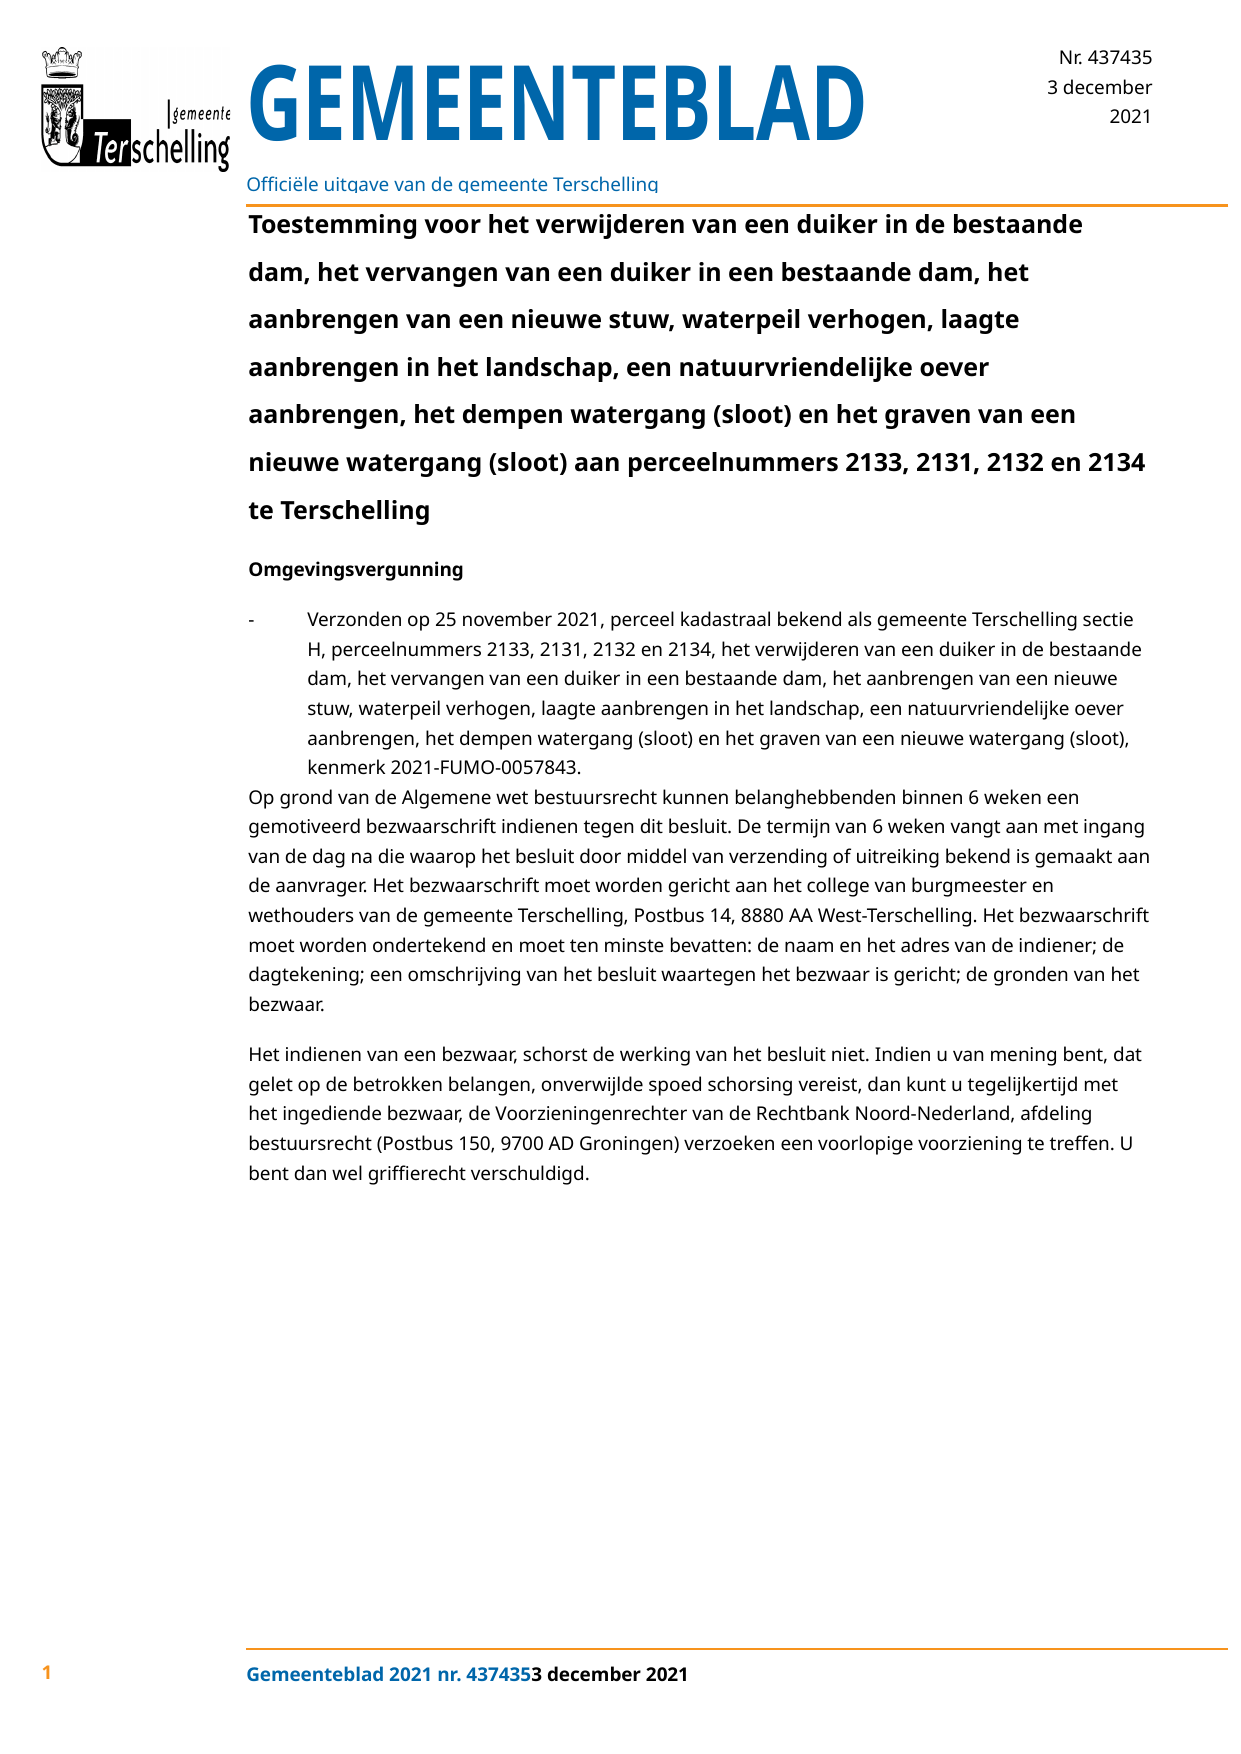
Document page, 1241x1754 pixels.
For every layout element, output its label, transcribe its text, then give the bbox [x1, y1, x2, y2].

text Op grond van de Algemene wet bestuursrecht kunnen belanghebbenden binnen 6 weken een gemotiveerd bezwaarschrift indienen tegen dit besluit. De termijn van 6 weken vangt aan met ingang van de dag na die waarop het besluit door middel van verzending of uitreiking bekend is gemaakt aan de aanvrager. Het bezwaarschrift moet worden gericht aan het college van burgmeester en wethouders van de gemeente Terschelling, Postbus 14, 8880 AA West-Terschelling. Het bezwaarschrift moet worden ondertekend en moet ten minste bevatten: de naam en het adres van de indiener; de dagtekening; een omschrijving van het besluit waartegen het bezwaar is gericht; de gronden van het bezwaar. [248, 784, 1152, 1017]
picture [41, 47, 231, 172]
text Het indienen van een bezwaar, schorst de werking van het besluit niet. Indien u van mening bent, dat gelet op de betrokken belangen, onverwijlde spoed schorsing vereist, dan kunt u tegelijkertijd met het ingediende bezwaar, de Voorzieningenrechter van de Rechtbank Noord-Nederland, afdeling bestuursrecht (Postbus 150, 9700 AD Groningen) verzoeken een voorlopige voorziening te treffen. U bent dan wel griffierecht verschuldigd. [248, 1041, 1152, 1185]
list Verzonden op 25 november 2021, perceel kadastraal bekend als gemeente Terschelling sectie H, perceelnummers 2133, 2131, 2132 en 2134, het verwijderen van een duiker in de bestaande dam, het vervangen van een duiker in een bestaande dam, het aanbrengen van een nieuwe stuw, waterpeil verhogen, laagte aanbrengen in het landschap, een natuurvriendelijke oever aanbrengen, het dempen watergang (sloot) en het graven van een nieuwe watergang (sloot), kenmerk 2021-FUMO-0057843. [248, 606, 1152, 780]
text Toestemming voor het verwijderen van een duiker in de bestaande dam, het vervangen van een duiker in een bestaande dam, het aanbrengen van een nieuwe stuw, waterpeil verhogen, laagte aanbrengen in het landschap, een natuurvriendelijke oever aanbrengen, het dempen watergang (sloot) en het graven van een nieuwe watergang (sloot) aan perceelnummers 2133, 2131, 2132 en 2134 te Terschelling [248, 207, 1152, 526]
text Omgevingsvergunning [248, 556, 1152, 582]
